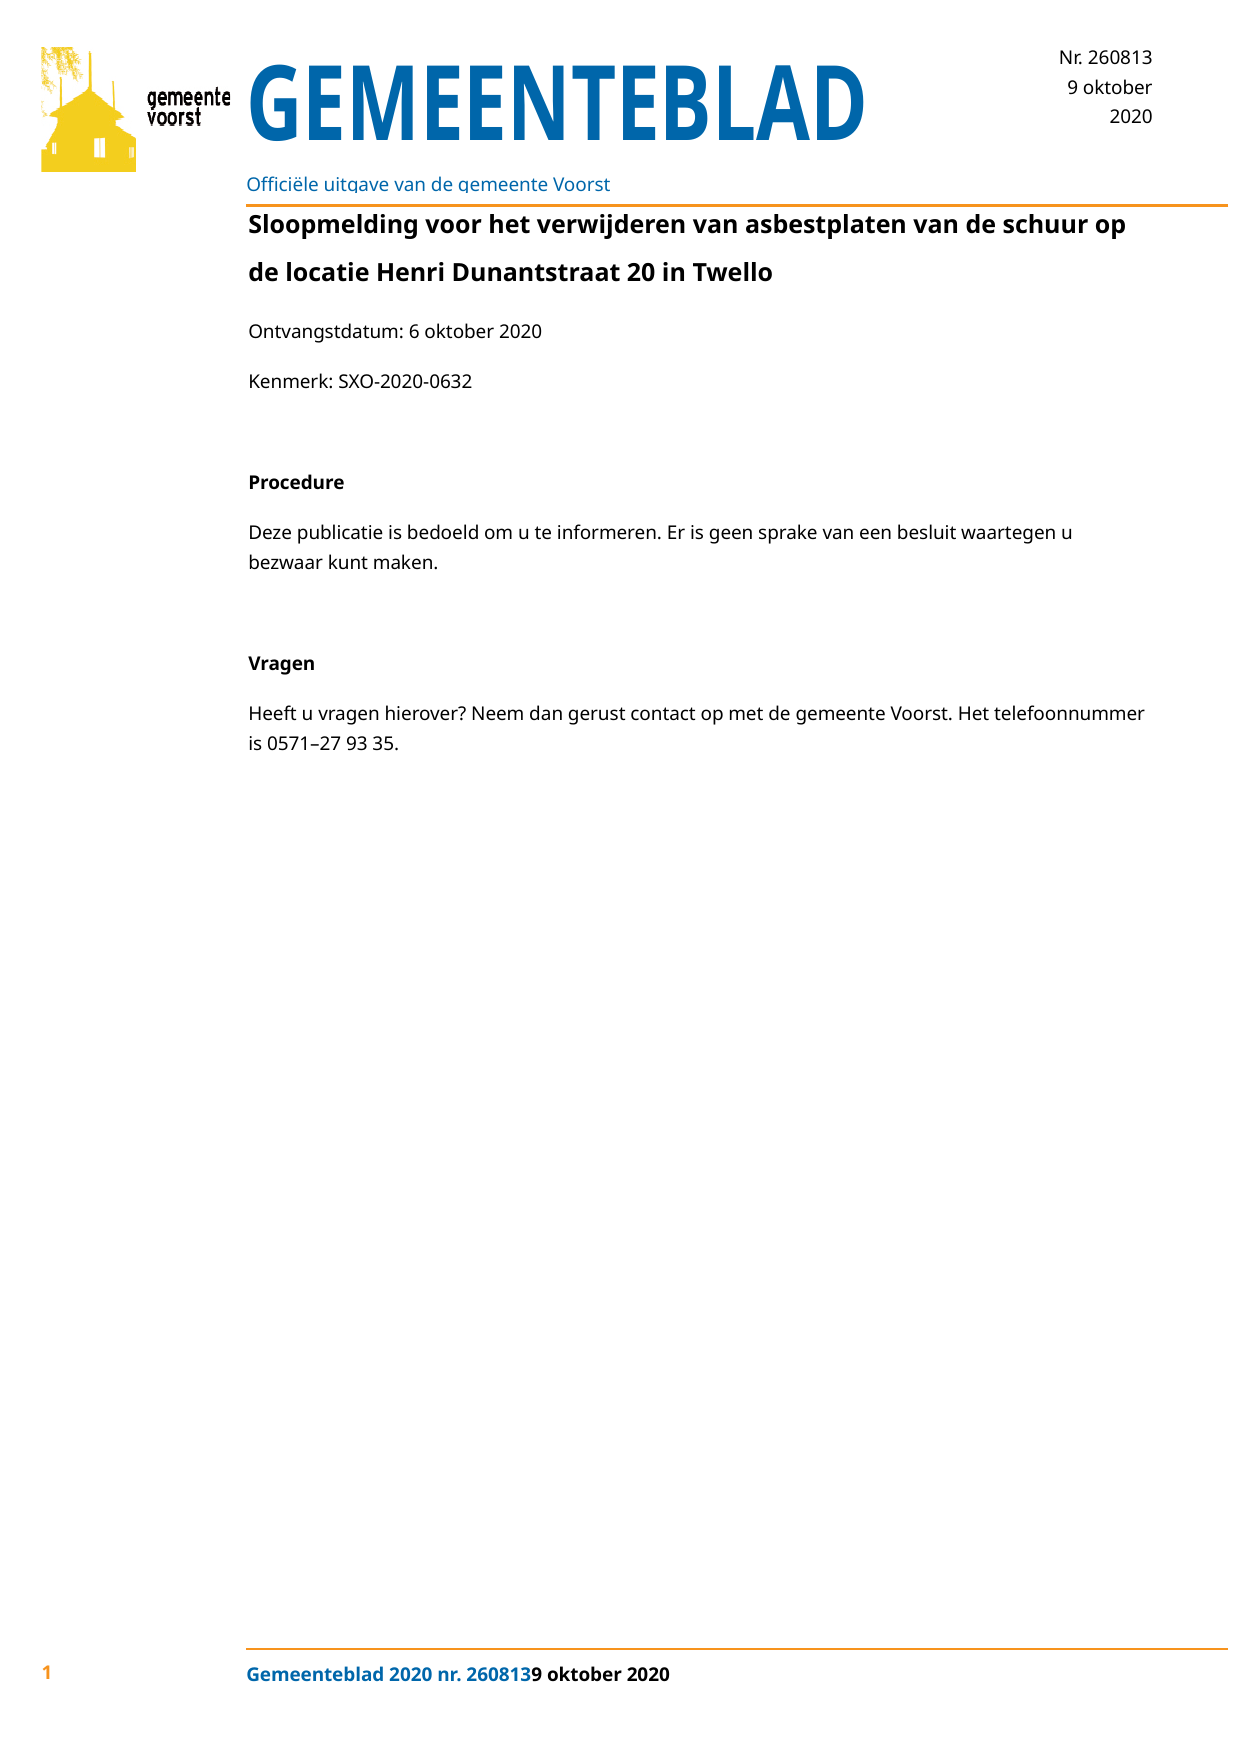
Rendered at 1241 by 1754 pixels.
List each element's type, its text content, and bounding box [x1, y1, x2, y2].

text Ontvangstdatum: 6 oktober 2020 [248, 318, 1152, 344]
text Procedure [248, 469, 1152, 495]
picture [41, 47, 231, 172]
text Kenmerk: SXO-2020-0632 [248, 368, 1152, 394]
text Deze publicatie is bedoeld om u te informeren. Er is geen sprake van een besluit waartegen u bezwaar kunt maken. [248, 519, 1152, 575]
text Vragen [248, 650, 1152, 676]
text Heeft u vragen hierover? Neem dan gerust contact op met de gemeente Voorst. Het telefoonnummer is 0571–27 93 35. [248, 700, 1152, 756]
text Sloopmelding voor het verwijderen van asbestplaten van de schuur op de locatie Henri Dunantstraat 20 in Twello [248, 207, 1152, 288]
